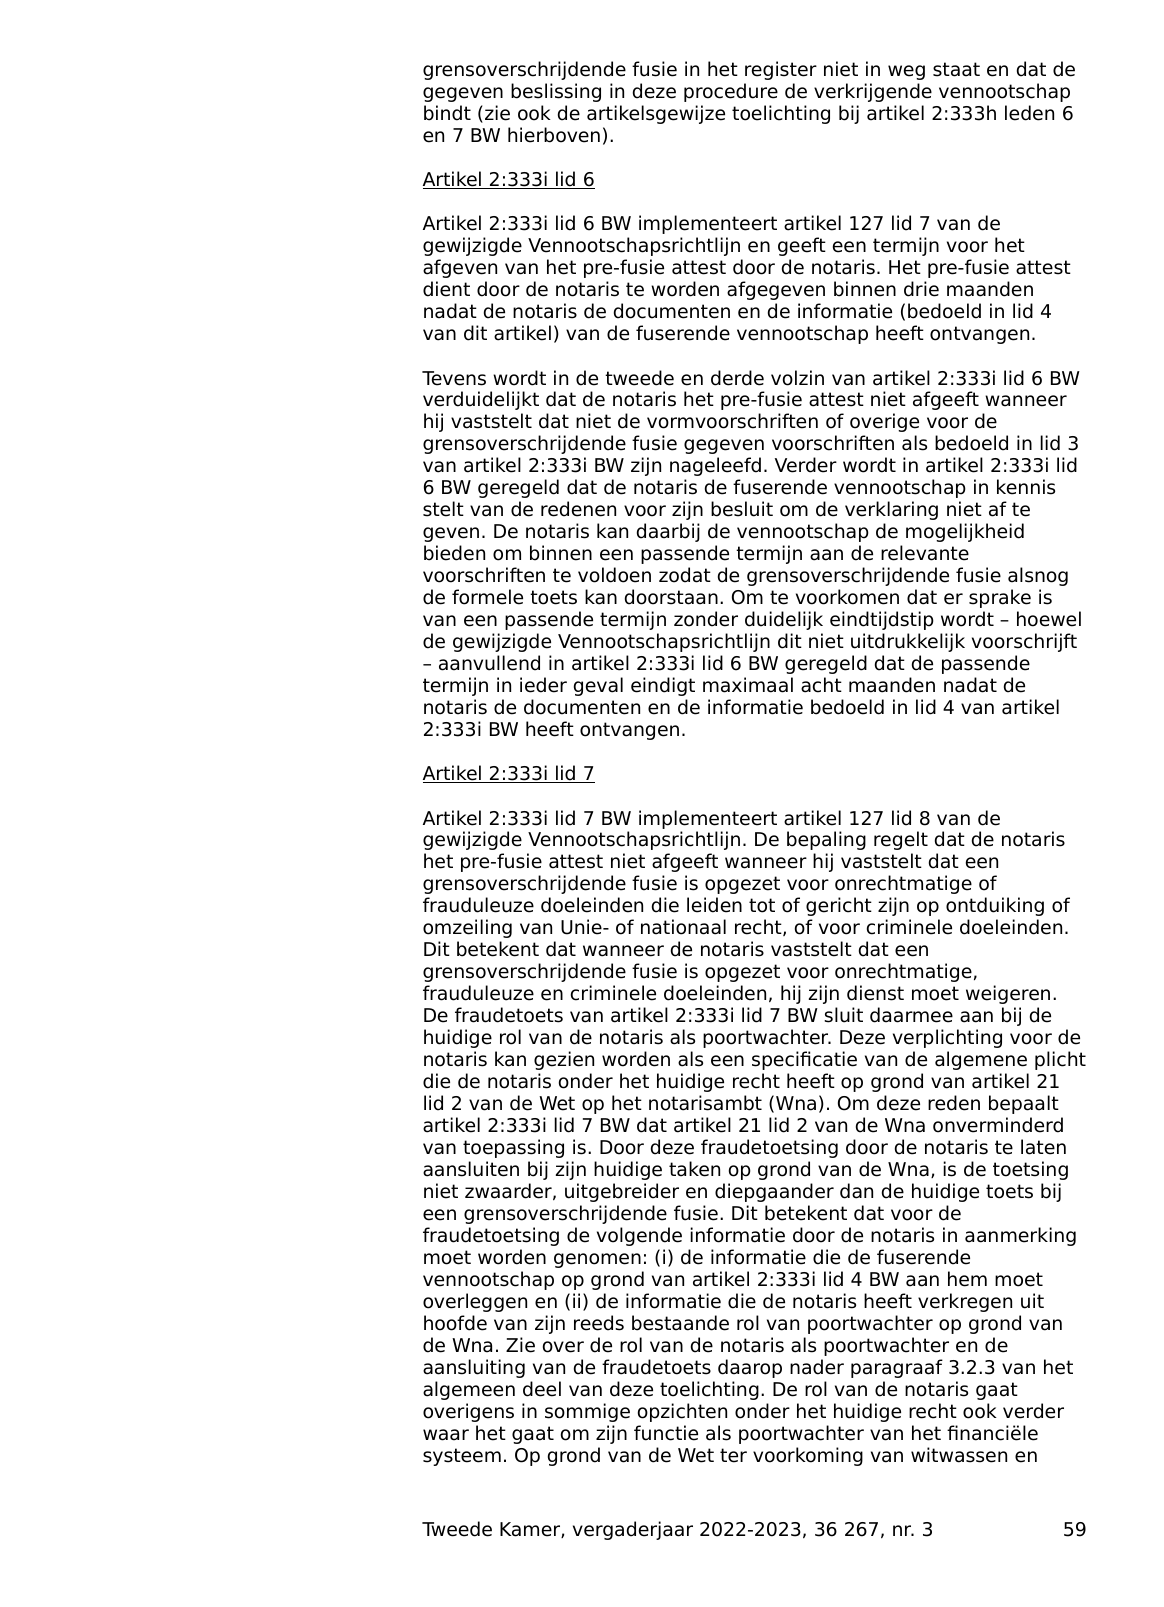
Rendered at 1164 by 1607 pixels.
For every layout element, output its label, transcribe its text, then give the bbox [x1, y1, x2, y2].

text Artikel 2:333i lid 6 BW implementeert artikel 127 lid 7 van de gewijzigde Vennootschapsrichtlijn en geeft een termijn voor het afgeven van het pre-fusie attest door de notaris. Het pre-fusie attest dient door de notaris te worden afgegeven binnen drie maanden nadat de notaris de documenten en de informatie (bedoeld in lid 4 van dit artikel) van de fuserende vennootschap heeft ontvangen. [422, 213, 1087, 345]
text Tevens wordt in de tweede en derde volzin van artikel 2:333i lid 6 BW verduidelijkt dat de notaris het pre-fusie attest niet afgeeft wanneer hij vaststelt dat niet de vormvoorschriften of overige voor de grensoverschrijdende fusie gegeven voorschriften als bedoeld in lid 3 van artikel 2:333i BW zijn nageleefd. Verder wordt in artikel 2:333i lid 6 BW geregeld dat de notaris de fuserende vennootschap in kennis stelt van de redenen voor zijn besluit om de verklaring niet af te geven. De notaris kan daarbij de vennootschap de mogelijkheid bieden om binnen een passende termijn aan de relevante voorschriften te voldoen zodat de grensoverschrijdende fusie alsnog de formele toets kan doorstaan. Om te voorkomen dat er sprake is van een passende termijn zonder duidelijk eindtijdstip wordt – hoewel de gewijzigde Vennootschapsrichtlijn dit niet uitdrukkelijk voorschrijft – aanvullend in artikel 2:333i lid 6 BW geregeld dat de passende termijn in ieder geval eindigt maximaal acht maanden nadat de notaris de documenten en de informatie bedoeld in lid 4 van artikel 2:333i BW heeft ontvangen. [422, 367, 1087, 741]
subtitle Artikel 2:333i lid 7 [422, 763, 1087, 785]
subtitle Artikel 2:333i lid 6 [422, 169, 1087, 191]
text grensoverschrijdende fusie in het register niet in weg staat en dat de gegeven beslissing in deze procedure de verkrijgende vennootschap bindt (zie ook de artikelsgewijze toelichting bij artikel 2:333h leden 6 en 7 BW hierboven). [422, 59, 1087, 147]
text Artikel 2:333i lid 7 BW implementeert artikel 127 lid 8 van de gewijzigde Vennootschapsrichtlijn. De bepaling regelt dat de notaris het pre-fusie attest niet afgeeft wanneer hij vaststelt dat een grensoverschrijdende fusie is opgezet voor onrechtmatige of frauduleuze doeleinden die leiden tot of gericht zijn op ontduiking of omzeiling van Unie- of nationaal recht, of voor criminele doeleinden. Dit betekent dat wanneer de notaris vaststelt dat een grensoverschrijdende fusie is opgezet voor onrechtmatige, frauduleuze en criminele doeleinden, hij zijn dienst moet weigeren. De fraudetoets van artikel 2:333i lid 7 BW sluit daarmee aan bij de huidige rol van de notaris als poortwachter. Deze verplichting voor de notaris kan gezien worden als een specificatie van de algemene plicht die de notaris onder het huidige recht heeft op grond van artikel 21 lid 2 van de Wet op het notarisambt (Wna). Om deze reden bepaalt artikel 2:333i lid 7 BW dat artikel 21 lid 2 van de Wna onverminderd van toepassing is. Door deze fraudetoetsing door de notaris te laten aansluiten bij zijn huidige taken op grond van de Wna, is de toetsing niet zwaarder, uitgebreider en diepgaander dan de huidige toets bij een grensoverschrijdende fusie. Dit betekent dat voor de fraudetoetsing de volgende informatie door de notaris in aanmerking moet worden genomen: (i) de informatie die de fuserende vennootschap op grond van artikel 2:333i lid 4 BW aan hem moet overleggen en (ii) de informatie die de notaris heeft verkregen uit hoofde van zijn reeds bestaande rol van poortwachter op grond van de Wna. Zie over de rol van de notaris als poortwachter en de aansluiting van de fraudetoets daarop nader paragraaf 3.2.3 van het algemeen deel van deze toelichting. De rol van de notaris gaat overigens in sommige opzichten onder het huidige recht ook verder waar het gaat om zijn functie als poortwachter van het financiële systeem. Op grond van de Wet ter voorkoming van witwassen en [422, 807, 1087, 1467]
